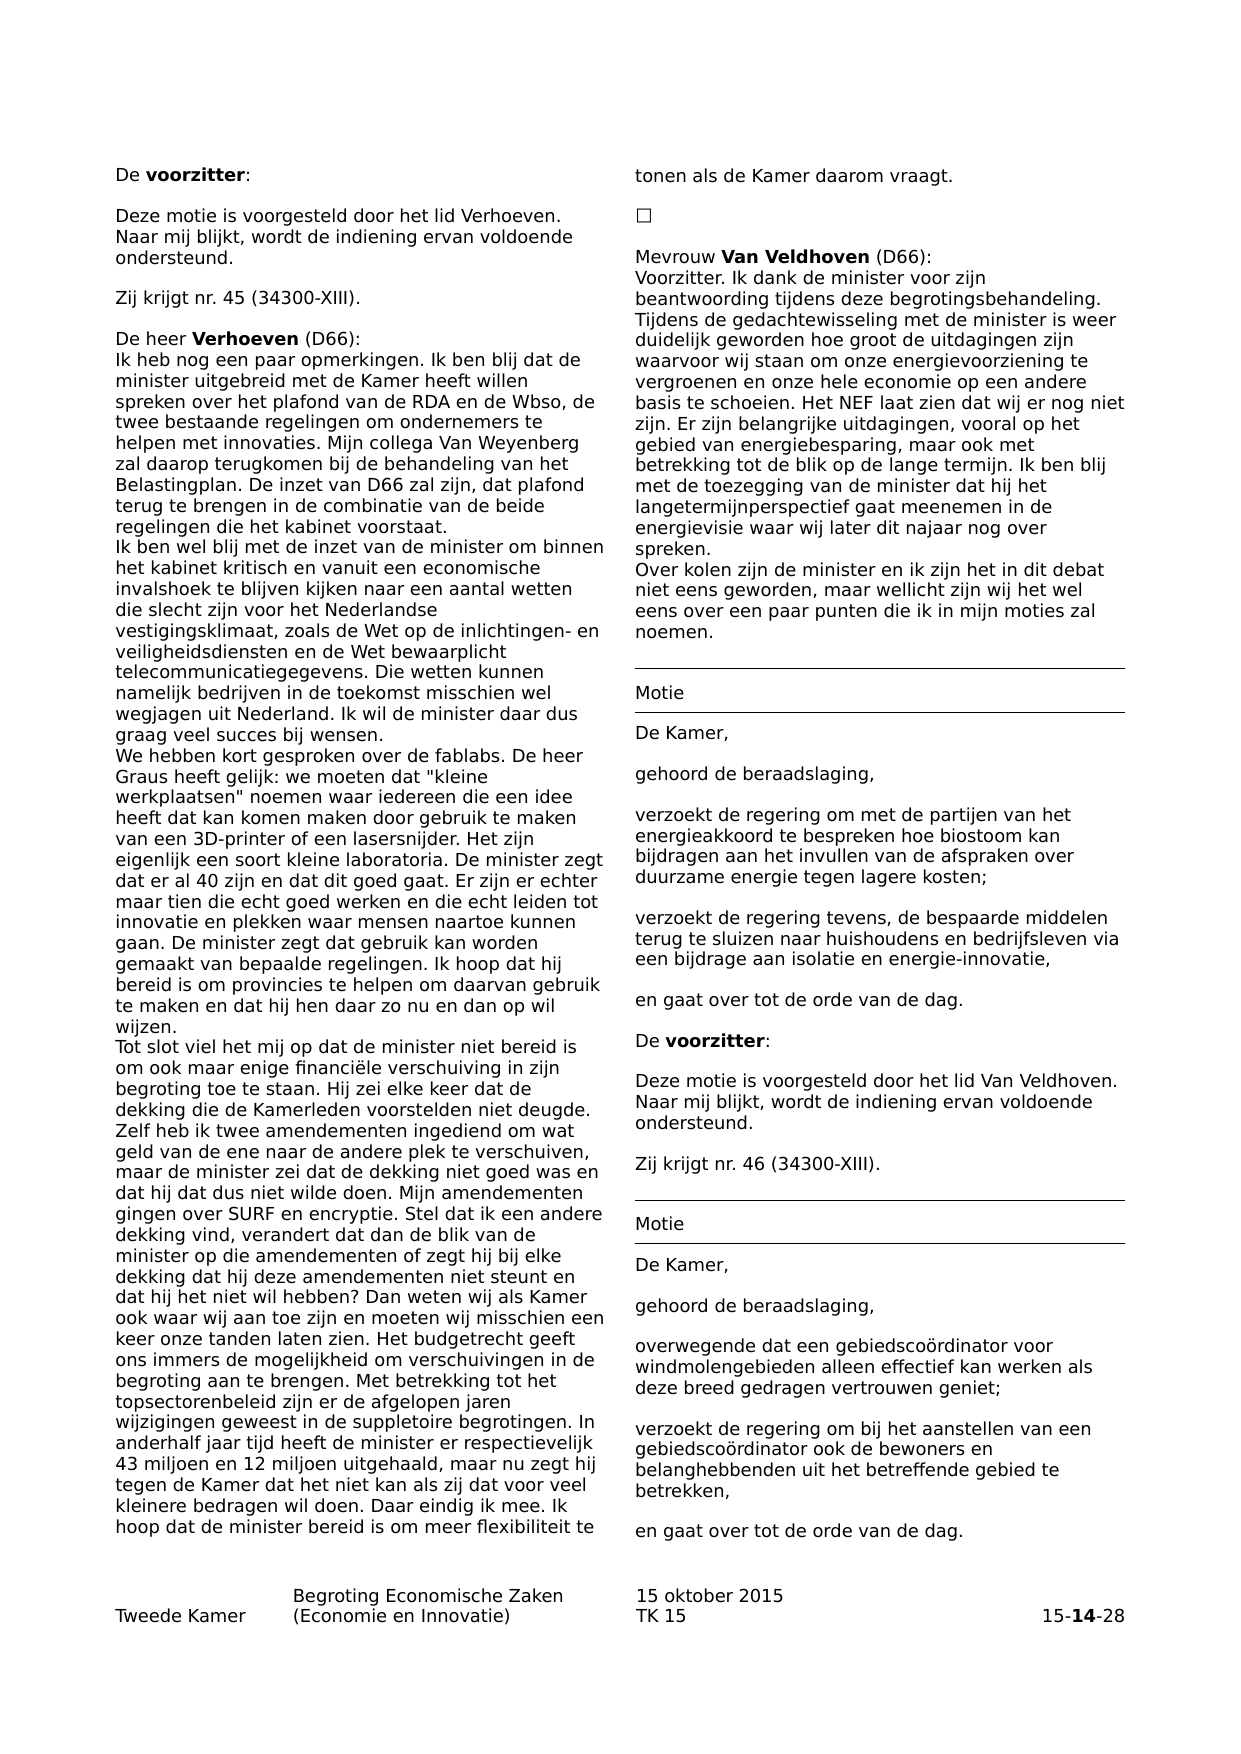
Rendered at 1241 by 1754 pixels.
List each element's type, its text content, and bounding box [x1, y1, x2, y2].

text overwegende dat een gebiedscoördinator voor windmolengebieden alleen effectief kan werken als deze breed gedragen vertrouwen geniet; [635, 1336, 1125, 1398]
text verzoekt de regering om met de partijen van het energieakkoord te bespreken hoe biostoom kan bijdragen aan het invullen van de afspraken over duurzame energie tegen lagere kosten; [635, 805, 1125, 888]
text en gaat over tot de orde van de dag. [635, 1521, 1125, 1542]
text Motie [635, 1214, 1125, 1235]
text Ik ben wel blij met de inzet van de minister om binnen het kabinet kritisch en vanuit een economische invalshoek te blijven kijken naar een aantal wetten die slecht zijn voor het Nederlandse vestigingsklimaat, zoals de Wet op de inlichtingen- en veiligheidsdiensten en de Wet bewaarplicht telecommunicatiegegevens. Die wetten kunnen namelijk bedrijven in de toekomst misschien wel wegjagen uit Nederland. Ik wil de minister daar dus graag veel succes bij wensen. [115, 537, 605, 746]
text De voorzitter: [115, 165, 605, 186]
text Zij krijgt nr. 46 (34300-XIII). [635, 1153, 1125, 1174]
text verzoekt de regering tevens, de bespaarde middelen terug te sluizen naar huishoudens en bedrijfsleven via een bijdrage aan isolatie en energie-innovatie, [635, 908, 1125, 970]
text Mevrouw Van Veldhoven (D66): [635, 247, 1125, 268]
text Deze motie is voorgesteld door het lid Van Veldhoven. Naar mij blijkt, wordt de indiening ervan voldoende ondersteund. [635, 1071, 1125, 1133]
text De Kamer, [635, 723, 1125, 744]
text Zij krijgt nr. 45 (34300-XIII). [115, 288, 605, 309]
text Over kolen zijn de minister en ik zijn het in dit debat niet eens geworden, maar wellicht zijn wij het wel eens over een paar punten die ik in mijn moties zal noemen. [635, 559, 1125, 643]
text ⬜ [635, 206, 1125, 227]
text Deze motie is voorgesteld door het lid Verhoeven. Naar mij blijkt, wordt de indiening ervan voldoende ondersteund. [115, 206, 605, 268]
text Motie [635, 682, 1125, 703]
text en gaat over tot de orde van de dag. [635, 990, 1125, 1011]
text De heer Verhoeven (D66): [115, 329, 605, 350]
text gehoord de beraadslaging, [635, 764, 1125, 785]
text We hebben kort gesproken over de fablabs. De heer Graus heeft gelijk: we moeten dat "kleine werkplaatsen" noemen waar iedereen die een idee heeft dat kan komen maken door gebruik te maken van een 3D-printer of een lasersnijder. Het zijn eigenlijk een soort kleine laboratoria. De minister zegt dat er al 40 zijn en dat dit goed gaat. Er zijn er echter maar tien die echt goed werken en die echt leiden tot innovatie en plekken waar mensen naartoe kunnen gaan. De minister zegt dat gebruik kan worden gemaakt van bepaalde regelingen. Ik hoop dat hij bereid is om provincies te helpen om daarvan gebruik te maken en dat hij hen daar zo nu en dan op wil wijzen. [115, 746, 605, 1037]
text Tot slot viel het mij op dat de minister niet bereid is om ook maar enige financiële verschuiving in zijn begroting toe te staan. Hij zei elke keer dat de dekking die de Kamerleden voorstelden niet deugde. Zelf heb ik twee amendementen ingediend om wat geld van de ene naar de andere plek te verschuiven, maar de minister zei dat de dekking niet goed was en dat hij dat dus niet wilde doen. Mijn amendementen gingen over SURF en encryptie. Stel dat ik een andere dekking vind, verandert dat dan de blik van de minister op die amendementen of zegt hij bij elke dekking dat hij deze amendementen niet steunt en dat hij het niet wil hebben? Dan weten wij als Kamer ook waar wij aan toe zijn en moeten wij misschien een keer onze tanden laten zien. Het budgetrecht geeft ons immers de mogelijkheid om verschuivingen in de begroting aan te brengen. Met betrekking tot het topsectorenbeleid zijn er de afgelopen jaren wijzigingen geweest in de suppletoire begrotingen. In anderhalf jaar tijd heeft de minister er respectievelijk 43 miljoen en 12 miljoen uitgehaald, maar nu zegt hij tegen de Kamer dat het niet kan als zij dat voor veel kleinere bedragen wil doen. Daar eindig ik mee. Ik hoop dat de minister bereid is om meer flexibiliteit te [115, 1037, 605, 1537]
text De voorzitter: [635, 1031, 1125, 1051]
text gehoord de beraadslaging, [635, 1296, 1125, 1316]
text De Kamer, [635, 1255, 1125, 1276]
text Voorzitter. Ik dank de minister voor zijn beantwoording tijdens deze begrotingsbehandeling. Tijdens de gedachtewisseling met de minister is weer duidelijk geworden hoe groot de uitdagingen zijn waarvoor wij staan om onze energievoorziening te vergroenen en onze hele economie op een andere basis te schoeien. Het NEF laat zien dat wij er nog niet zijn. Er zijn belangrijke uitdagingen, vooral op het gebied van energiebesparing, maar ook met betrekking tot de blik op de lange termijn. Ik ben blij met de toezegging van de minister dat hij het langetermijnperspectief gaat meenemen in de energievisie waar wij later dit najaar nog over spreken. [635, 268, 1125, 559]
text Ik heb nog een paar opmerkingen. Ik ben blij dat de minister uitgebreid met de Kamer heeft willen spreken over het plafond van de RDA en de Wbso, de twee bestaande regelingen om ondernemers te helpen met innovaties. Mijn collega Van Weyenberg zal daarop terugkomen bij de behandeling van het Belastingplan. De inzet van D66 zal zijn, dat plafond terug te brengen in de combinatie van de beide regelingen die het kabinet voorstaat. [115, 350, 605, 537]
text tonen als de Kamer daarom vraagt. [635, 165, 1125, 186]
text verzoekt de regering om bij het aanstellen van een gebiedscoördinator ook de bewoners en belanghebbenden uit het betreffende gebied te betrekken, [635, 1418, 1125, 1501]
